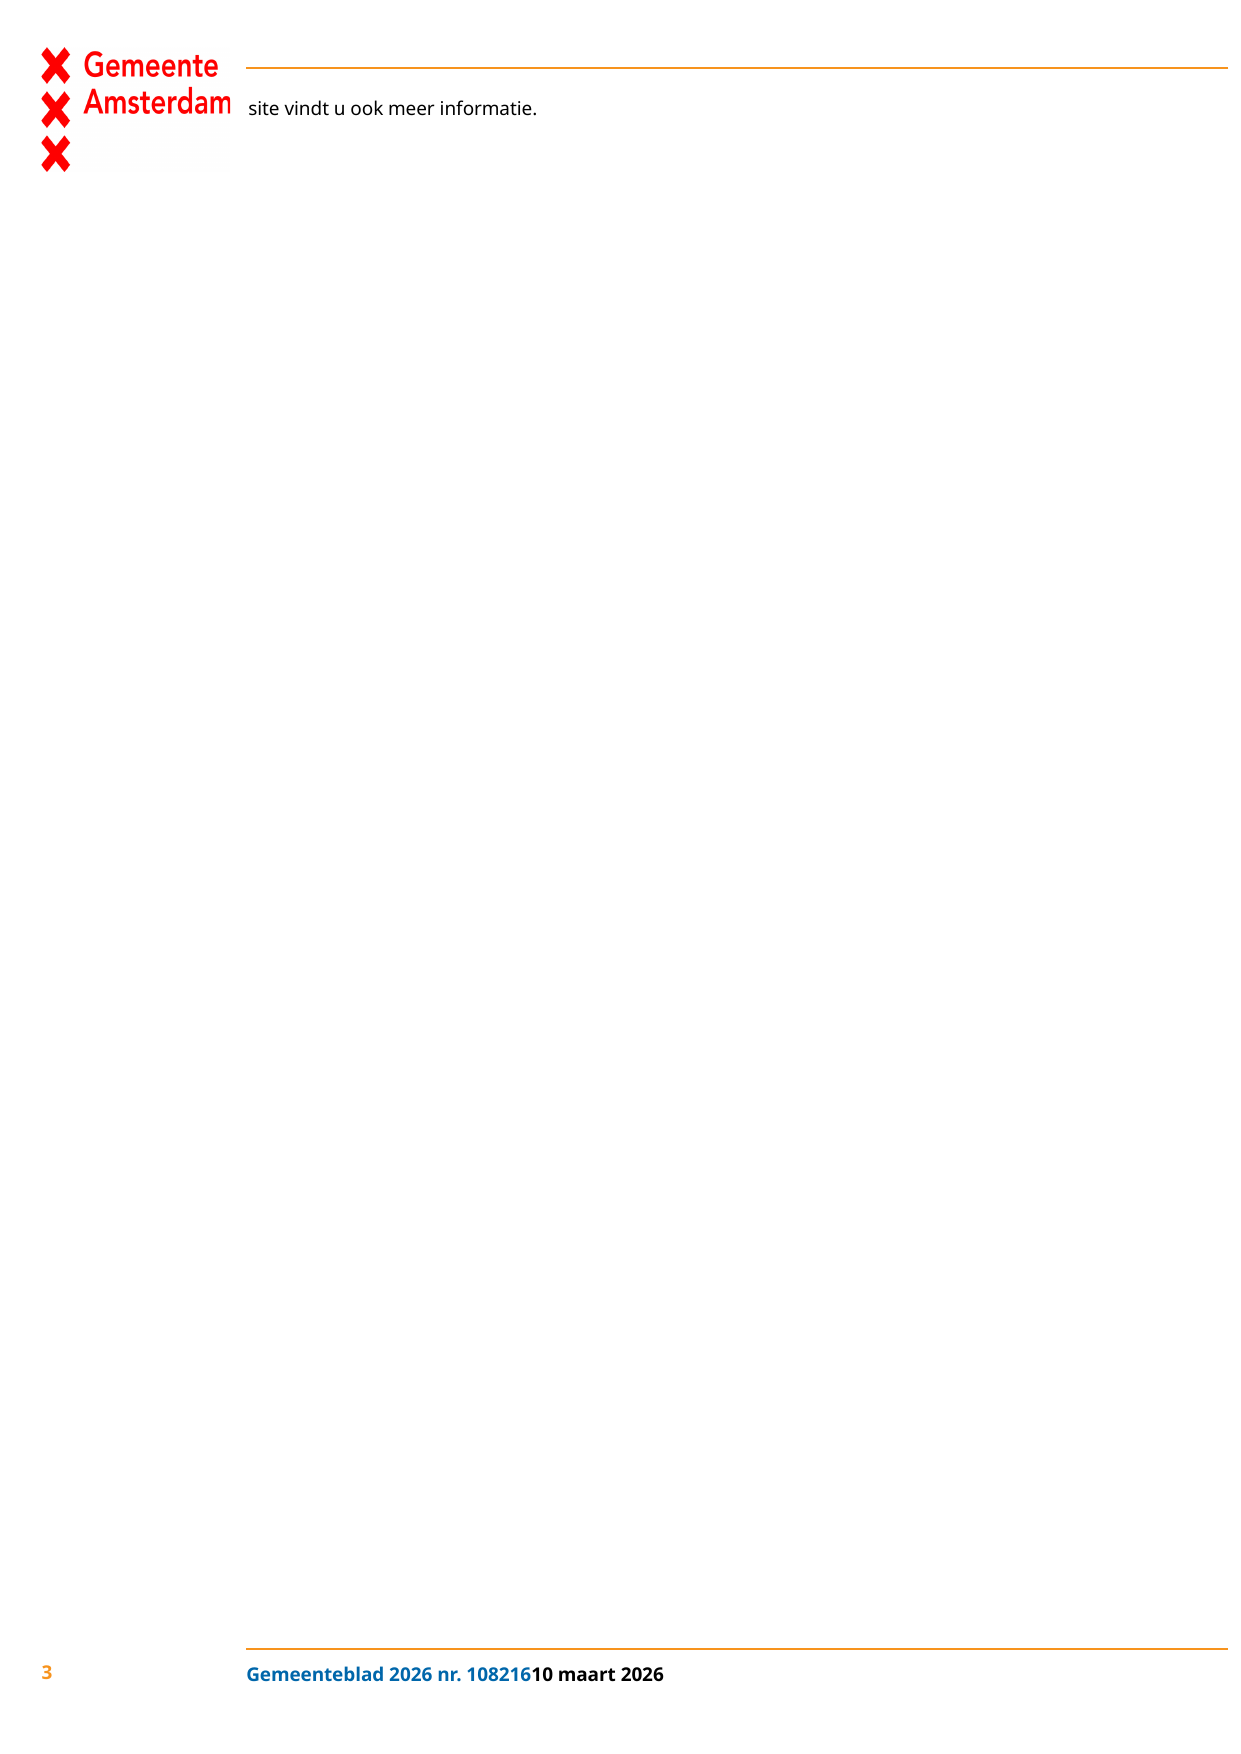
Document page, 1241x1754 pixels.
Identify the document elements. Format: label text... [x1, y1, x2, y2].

text site vindt u ook meer informatie. [248, 95, 1152, 121]
picture [41, 47, 231, 172]
